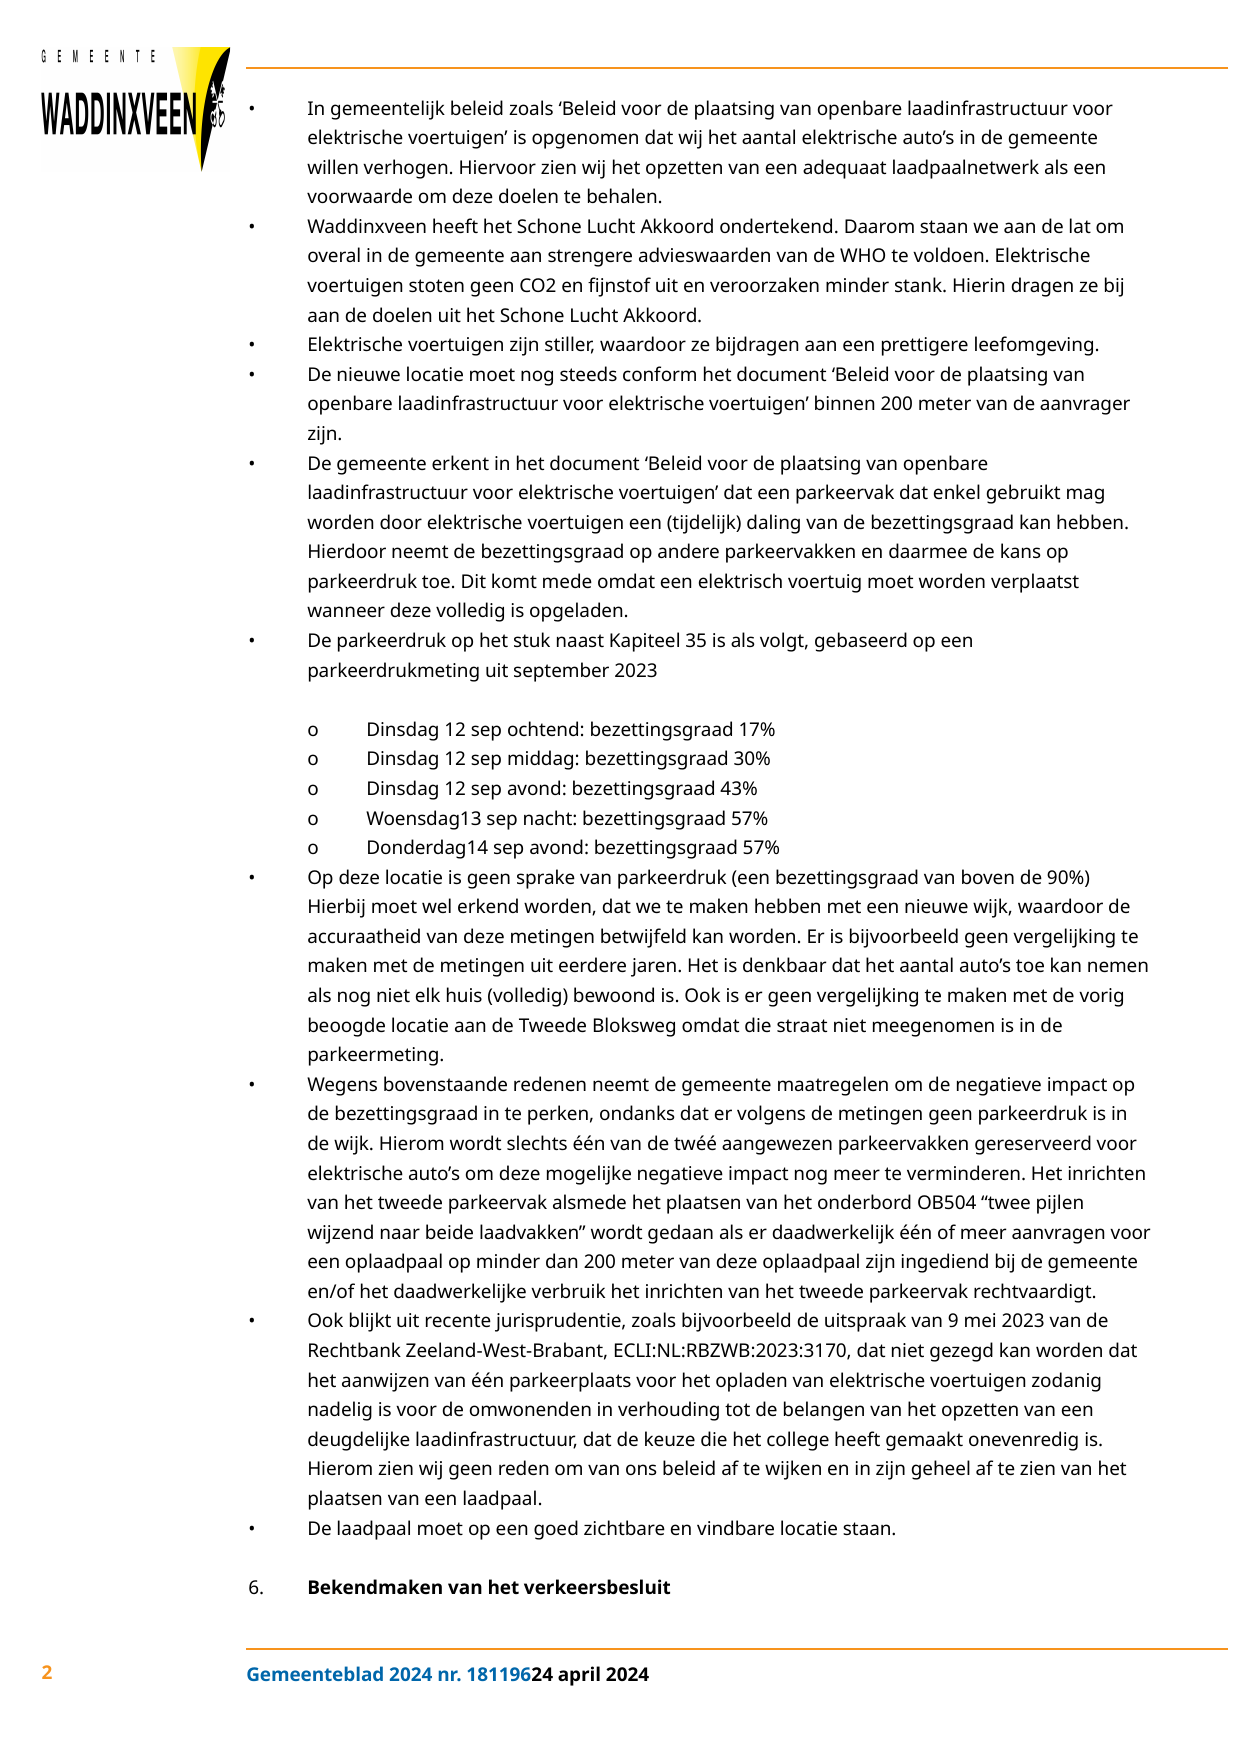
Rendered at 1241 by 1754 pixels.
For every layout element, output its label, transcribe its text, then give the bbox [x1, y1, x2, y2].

list Elektrische voertuigen zijn stiller, waardoor ze bijdragen aan een prettigere leefomgeving. [248, 331, 1152, 357]
list Ook blijkt uit recente jurisprudentie, zoals bijvoorbeeld de uitspraak van 9 mei 2023 van de Rechtbank Zeeland-West-Brabant, ECLI:NL:RBZWB:2023:3170, dat niet gezegd kan worden dat het aanwijzen van één parkeerplaats voor het opladen van elektrische voertuigen zodanig nadelig is voor de omwonenden in verhouding tot de belangen van het opzetten van een deugdelijke laadinfrastructuur, dat de keuze die het college heeft gemaakt onevenredig is. Hierom zien wij geen reden om van ons beleid af te wijken en in zijn geheel af te zien van het plaatsen van een laadpaal. [248, 1308, 1152, 1511]
list Woensdag13 sep nacht: bezettingsgraad 57% [307, 805, 1152, 831]
list Dinsdag 12 sep avond: bezettingsgraad 43% [307, 775, 1152, 801]
picture [41, 47, 231, 172]
list Op deze locatie is geen sprake van parkeerdruk (een bezettingsgraad van boven de 90%) Hierbij moet wel erkend worden, dat we te maken hebben met een nieuwe wijk, waardoor de accuraatheid van deze metingen betwijfeld kan worden. Er is bijvoorbeeld geen vergelijking te maken met de metingen uit eerdere jaren. Het is denkbaar dat het aantal auto’s toe kan nemen als nog niet elk huis (volledig) bewoond is. Ook is er geen vergelijking te maken met de vorig beoogde locatie aan de Tweede Bloksweg omdat die straat niet meegenomen is in de parkeermeting. [248, 864, 1152, 1067]
list Dinsdag 12 sep middag: bezettingsgraad 30% [307, 746, 1152, 771]
list De gemeente erkent in het document ‘Beleid voor de plaatsing van openbare laadinfrastructuur voor elektrische voertuigen’ dat een parkeervak dat enkel gebruikt mag worden door elektrische voertuigen een (tijdelijk) daling van de bezettingsgraad kan hebben. Hierdoor neemt de bezettingsgraad op andere parkeervakken en daarmee de kans op parkeerdruk toe. Dit komt mede omdat een elektrisch voertuig moet worden verplaatst wanneer deze volledig is opgeladen. [248, 450, 1152, 623]
list De nieuwe locatie moet nog steeds conform het document ‘Beleid voor de plaatsing van openbare laadinfrastructuur voor elektrische voertuigen’ binnen 200 meter van de aanvrager zijn. [248, 361, 1152, 446]
list De parkeerdruk op het stuk naast Kapiteel 35 is als volgt, gebaseerd op een parkeerdrukmeting uit september 2023 [248, 627, 1152, 683]
list Waddinxveen heeft het Schone Lucht Akkoord ondertekend. Daarom staan we aan de lat om overal in de gemeente aan strengere advieswaarden van de WHO te voldoen. Elektrische voertuigen stoten geen CO2 en fijnstof uit en veroorzaken minder stank. Hierin dragen ze bij aan de doelen uit het Schone Lucht Akkoord. [248, 213, 1152, 328]
list De laadpaal moet op een goed zichtbare en vindbare locatie staan. [248, 1515, 1152, 1541]
list Dinsdag 12 sep ochtend: bezettingsgraad 17% [307, 716, 1152, 742]
list In gemeentelijk beleid zoals ‘Beleid voor de plaatsing van openbare laadinfrastructuur voor elektrische voertuigen’ is opgenomen dat wij het aantal elektrische auto’s in de gemeente willen verhogen. Hiervoor zien wij het opzetten van een adequaat laadpaalnetwerk als een voorwaarde om deze doelen te behalen. [248, 95, 1152, 209]
list Bekendmaken van het verkeersbesluit [248, 1574, 1152, 1600]
list Wegens bovenstaande redenen neemt de gemeente maatregelen om de negatieve impact op de bezettingsgraad in te perken, ondanks dat er volgens de metingen geen parkeerdruk is in de wijk. Hierom wordt slechts één van de twéé aangewezen parkeervakken gereserveerd voor elektrische auto’s om deze mogelijke negatieve impact nog meer te verminderen. Het inrichten van het tweede parkeervak alsmede het plaatsen van het onderbord OB504 “twee pijlen wijzend naar beide laadvakken” wordt gedaan als er daadwerkelijk één of meer aanvragen voor een oplaadpaal op minder dan 200 meter van deze oplaadpaal zijn ingediend bij de gemeente en/of het daadwerkelijke verbruik het inrichten van het tweede parkeervak rechtvaardigt. [248, 1071, 1152, 1304]
list Donderdag14 sep avond: bezettingsgraad 57% [307, 834, 1152, 860]
